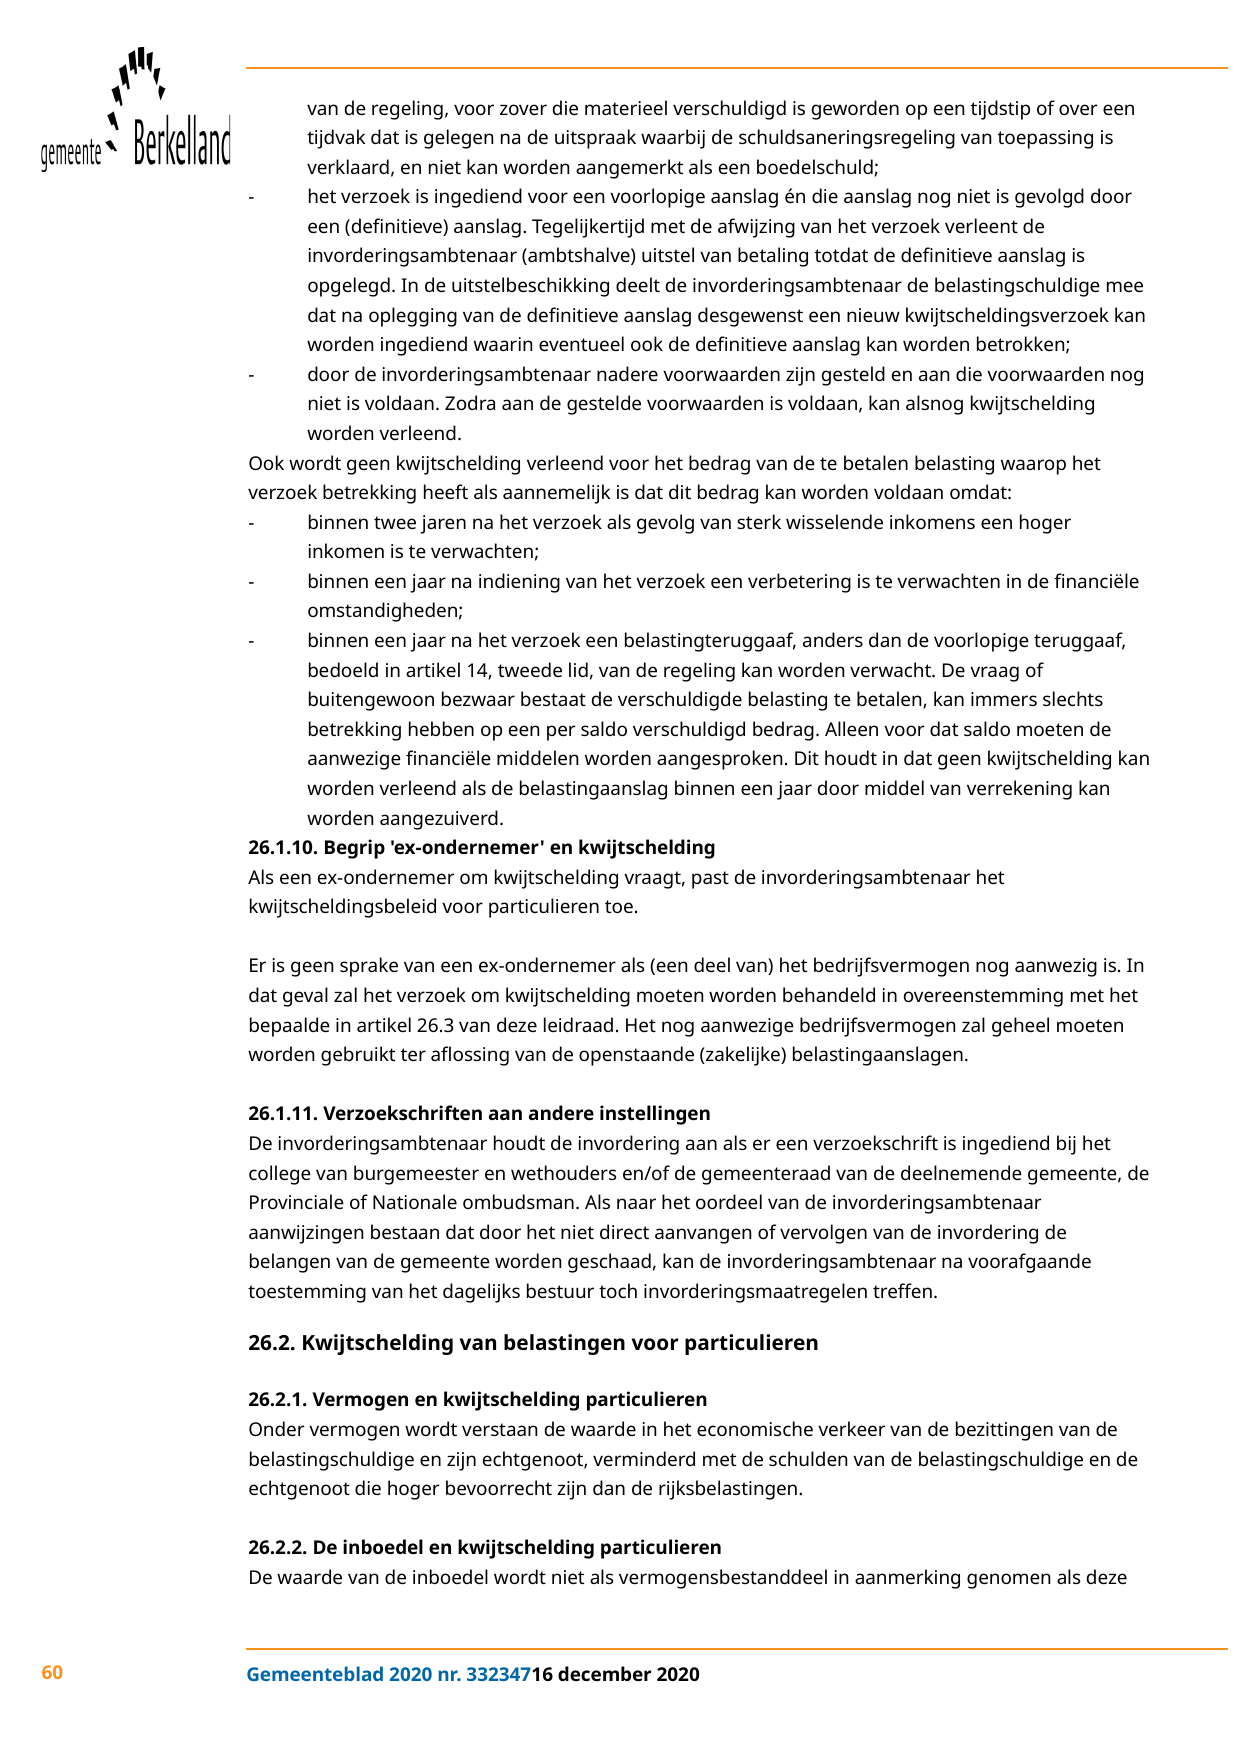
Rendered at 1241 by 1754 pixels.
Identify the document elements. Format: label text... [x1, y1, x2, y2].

text Er is geen sprake van een ex-ondernemer als (een deel van) het bedrijfsvermogen nog aanwezig is. In dat geval zal het verzoek om kwijtschelding moeten worden behandeld in overeenstemming met het bepaalde in artikel 26.3 van deze leidraad. Het nog aanwezige bedrijfsvermogen zal geheel moeten worden gebruikt ter aflossing van de openstaande (zakelijke) belastingaanslagen. [248, 953, 1152, 1067]
text Ook wordt geen kwijtschelding verleend voor het bedrag van de te betalen belasting waarop het verzoek betrekking heeft als aannemelijk is dat dit bedrag kan worden voldaan omdat: [248, 450, 1152, 505]
picture [41, 47, 231, 172]
text 26.1.11. Verzoekschriften aan andere instellingen [248, 1101, 1152, 1126]
text 26.1.10. Begrip 'ex-ondernemer' en kwijtschelding [248, 834, 1152, 860]
text 26.2.1. Vermogen en kwijtschelding particulieren [248, 1387, 1152, 1412]
list binnen twee jaren na het verzoek als gevolg van sterk wisselende inkomens een hoger inkomen is te verwachten; [248, 509, 1152, 564]
list binnen een jaar na indiening van het verzoek een verbetering is te verwachten in de financiële omstandigheden; [248, 568, 1152, 623]
text De invorderingsambtenaar houdt de invordering aan als er een verzoekschrift is ingediend bij het college van burgemeester en wethouders en/of de gemeenteraad van de deelnemende gemeente, de Provinciale of Nationale ombudsman. Als naar het oordeel van de invorderingsambtenaar aanwijzingen bestaan dat door het niet direct aanvangen of vervolgen van de invordering de belangen van de gemeente worden geschaad, kan de invorderingsambtenaar na voorafgaande toestemming van het dagelijks bestuur toch invorderingsmaatregelen treffen. [248, 1130, 1152, 1304]
text Onder vermogen wordt verstaan de waarde in het economische verkeer van de bezittingen van de belastingschuldige en zijn echtgenoot, verminderd met de schulden van de belastingschuldige en de echtgenoot die hoger bevoorrecht zijn dan de rijksbelastingen. [248, 1416, 1152, 1501]
list binnen een jaar na het verzoek een belastingteruggaaf, anders dan de voorlopige teruggaaf, bedoeld in artikel 14, tweede lid, van de regeling kan worden verwacht. De vraag of buitengewoon bezwaar bestaat de verschuldigde belasting te betalen, kan immers slechts betrekking hebben op een per saldo verschuldigd bedrag. Alleen voor dat saldo moeten de aanwezige financiële middelen worden aangesproken. Dit houdt in dat geen kwijtschelding kan worden verleend als de belastingaanslag binnen een jaar door middel van verrekening kan worden aangezuiverd. [248, 627, 1152, 831]
list door de invorderingsambtenaar nadere voorwaarden zijn gesteld en aan die voorwaarden nog niet is voldaan. Zodra aan de gestelde voorwaarden is voldaan, kan alsnog kwijtschelding worden verleend. [248, 361, 1152, 446]
text 26.2. Kwijtschelding van belastingen voor particulieren [248, 1328, 1152, 1357]
text Als een ex-ondernemer om kwijtschelding vraagt, past de invorderingsambtenaar het kwijtscheldingsbeleid voor particulieren toe. [248, 864, 1152, 919]
text 26.2.2. De inboedel en kwijtschelding particulieren [248, 1534, 1152, 1560]
list het verzoek is ingediend voor een voorlopige aanslag én die aanslag nog niet is gevolgd door een (definitieve) aanslag. Tegelijkertijd met de afwijzing van het verzoek verleent de invorderingsambtenaar (ambtshalve) uitstel van betaling totdat de definitieve aanslag is opgelegd. In de uitstelbeschikking deelt de invorderingsambtenaar de belastingschuldige mee dat na oplegging van de definitieve aanslag desgewenst een nieuw kwijtscheldingsverzoek kan worden ingediend waarin eventueel ook de definitieve aanslag kan worden betrokken; [248, 183, 1152, 357]
list van de regeling, voor zover die materieel verschuldigd is geworden op een tijdstip of over een tijdvak dat is gelegen na de uitspraak waarbij de schuldsaneringsregeling van toepassing is verklaard, en niet kan worden aangemerkt als een boedelschuld; [248, 95, 1152, 180]
text De waarde van de inboedel wordt niet als vermogensbestanddeel in aanmerking genomen als deze [248, 1564, 1152, 1590]
